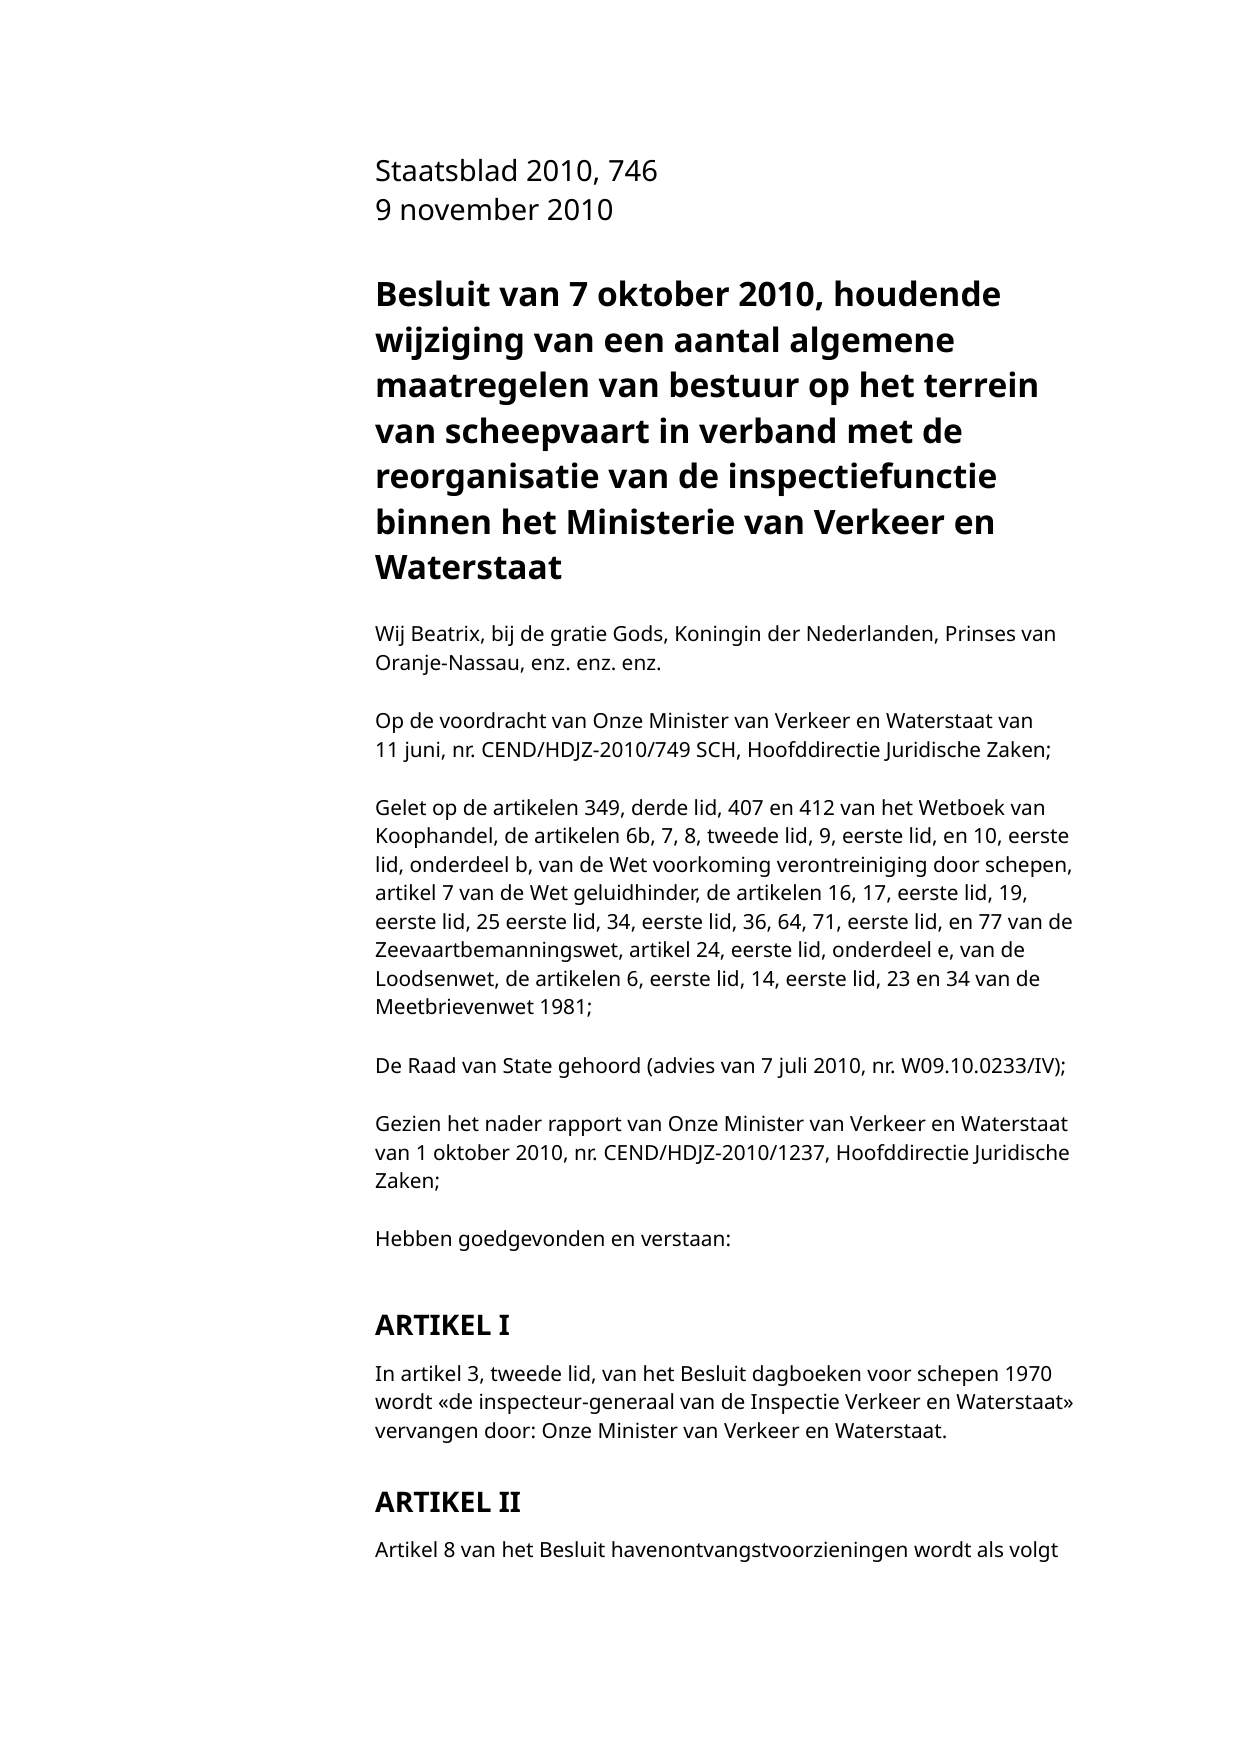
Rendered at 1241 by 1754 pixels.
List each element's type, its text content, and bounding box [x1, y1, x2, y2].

subtitle ARTIKEL I [375, 1305, 1090, 1344]
text Artikel 8 van het Besluit havenontvangstvoorzieningen wordt als volgt [375, 1536, 1090, 1564]
text De Raad van State gehoord (advies van 7 juli 2010, nr. W09.10.0233/IV); [375, 1051, 1090, 1079]
text 9 november 2010 [375, 190, 1090, 229]
text In artikel 3, tweede lid, van het Besluit dagboeken voor schepen 1970 wordt «de inspecteur-generaal van de Inspectie Verkeer en Waterstaat» vervangen door: Onze Minister van Verkeer en Waterstaat. [375, 1359, 1090, 1444]
text Gelet op de artikelen 349, derde lid, 407 en 412 van het Wetboek van Koophandel, de artikelen 6b, 7, 8, tweede lid, 9, eerste lid, en 10, eerste lid, onderdeel b, van de Wet voorkoming verontreiniging door schepen, artikel 7 van de Wet geluidhinder, de artikelen 16, 17, eerste lid, 19, eerste lid, 25 eerste lid, 34, eerste lid, 36, 64, 71, eerste lid, en 77 van de Zeevaartbemanningswet, artikel 24, eerste lid, onderdeel e, van de Loodsenwet, de artikelen 6, eerste lid, 14, eerste lid, 23 en 34 van de Meetbrievenwet 1981; [375, 793, 1090, 1021]
text Op de voordracht van Onze Minister van Verkeer en Waterstaat van 11 juni, nr. CEND/HDJZ-2010/749 SCH, Hoofddirectie Juridische Zaken; [375, 706, 1090, 763]
text Wij Beatrix, bij de gratie Gods, Koningin der Nederlanden, Prinses van Oranje-Nassau, enz. enz. enz. [375, 619, 1090, 676]
text Gezien het nader rapport van Onze Minister van Verkeer en Waterstaat van 1 oktober 2010, nr. CEND/HDJZ-2010/1237, Hoofddirectie Juridische Zaken; [375, 1109, 1090, 1194]
text Staatsblad 2010, 746 [375, 150, 1090, 190]
subtitle ARTIKEL II [375, 1482, 1090, 1521]
subtitle Besluit van 7 oktober 2010, houdende wijziging van een aantal algemene maatregelen van bestuur op het terrein van scheepvaart in verband met de reorganisatie van de inspectiefunctie binnen het Ministerie van Verkeer en Waterstaat [375, 271, 1090, 589]
text Hebben goedgevonden en verstaan: [375, 1224, 1090, 1253]
